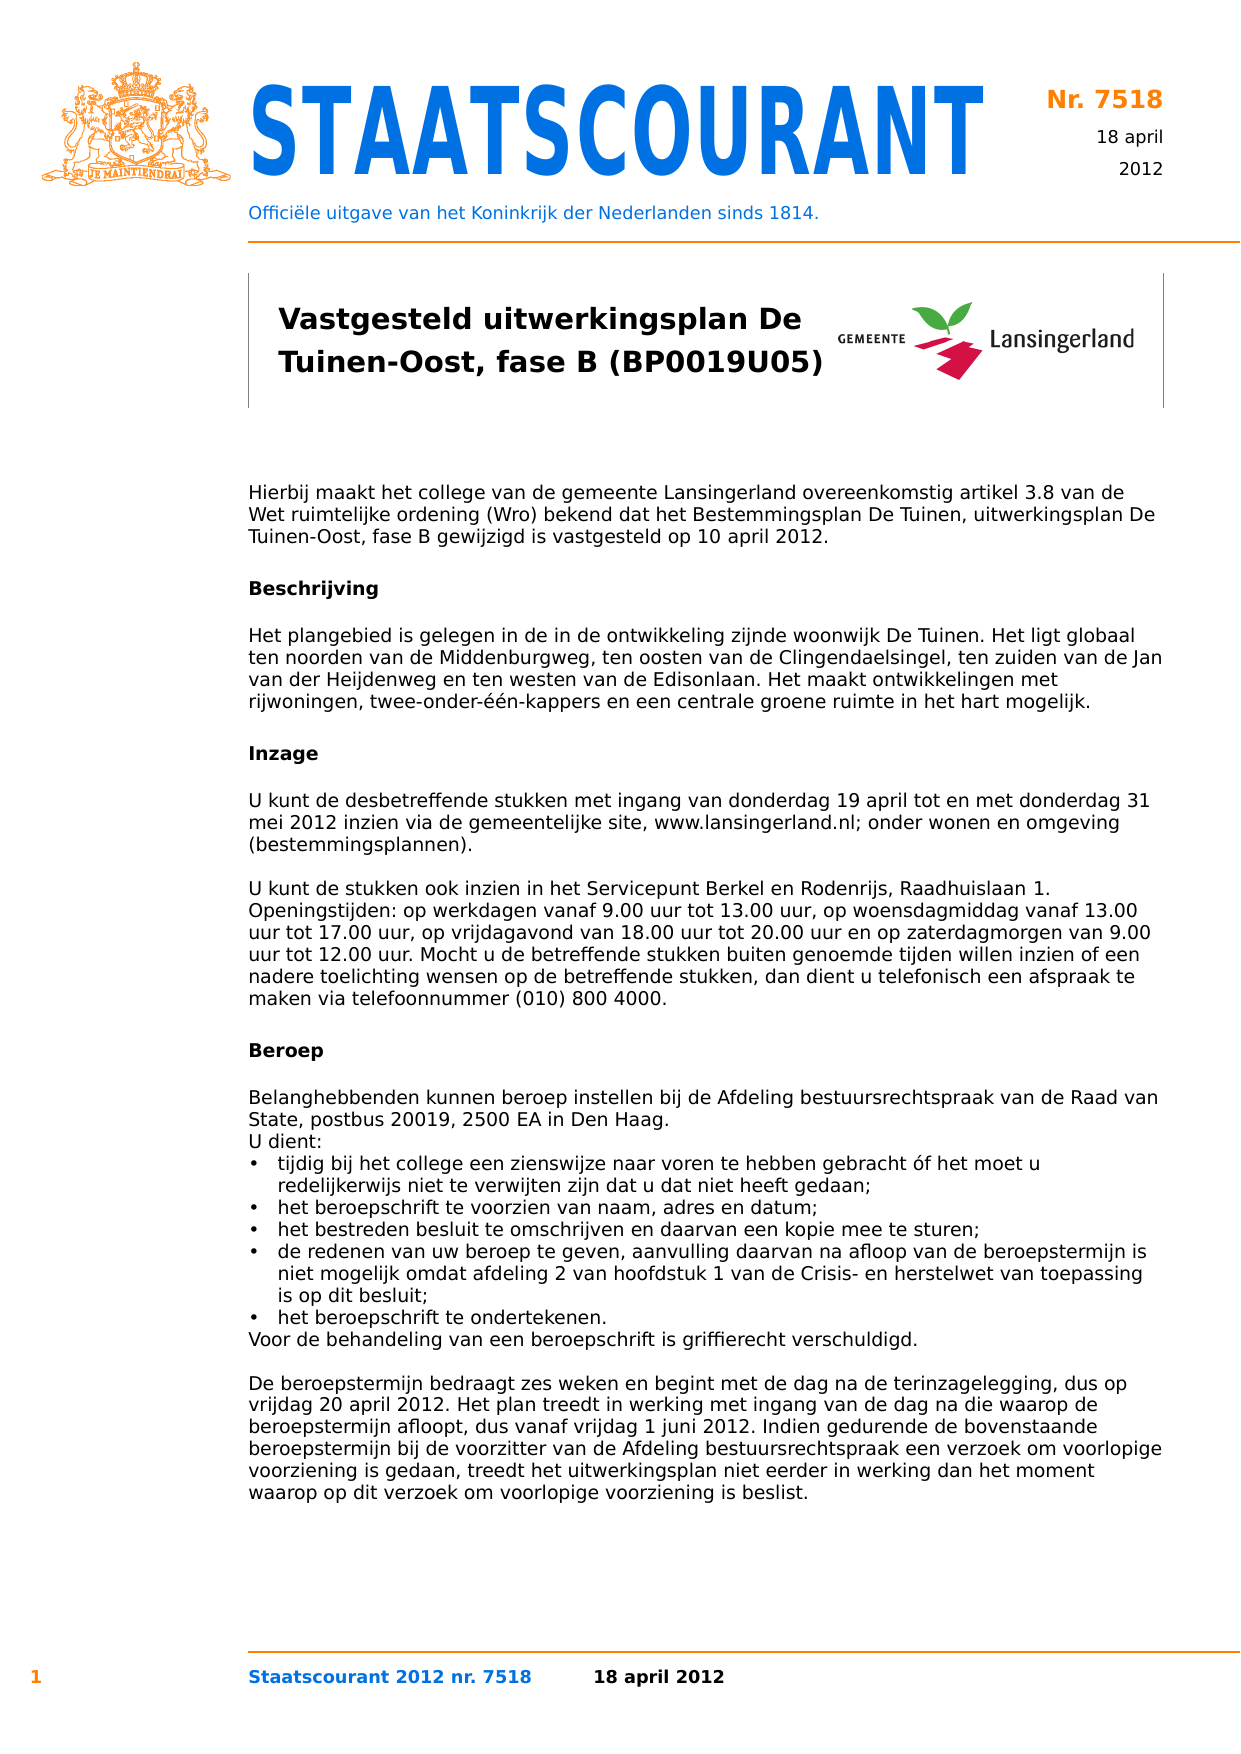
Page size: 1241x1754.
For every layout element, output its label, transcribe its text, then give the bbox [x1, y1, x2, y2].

subtitle Vastgesteld uitwerkingsplan De Tuinen-Oost, fase B (BP0019U05) [249, 273, 1163, 408]
text • het beroepschrift te ondertekenen. [248, 1307, 1163, 1328]
text • het bestreden besluit te omschrijven en daarvan een kopie mee te sturen; [248, 1219, 1163, 1241]
text U dient: [248, 1131, 1163, 1153]
table_cell 2012 [998, 153, 1240, 203]
table_header STAATSCOURANT [248, 62, 998, 203]
table_cell 18 april [998, 121, 1240, 153]
text U kunt de stukken ook inzien in het Servicepunt Berkel en Rodenrijs, Raadhuislaan 1. Openingstijden: op werkdagen vanaf 9.00 uur tot 13.00 uur, op woensdagmiddag vanaf 13.00 uur tot 17.00 uur, op vrijdagavond van 18.00 uur tot 20.00 uur en op zaterdagmorgen van 9.00 uur tot 12.00 uur. Mocht u de betreffende stukken buiten genoemde tijden willen inzien of een nadere toelichting wensen op de betreffende stukken, dan dient u telefonisch een afspraak te maken via telefoonnummer (010) 800 4000. [248, 878, 1163, 1010]
picture [41, 62, 231, 186]
text • het beroepschrift te voorzien van naam, adres en datum; [248, 1197, 1163, 1219]
text Het plangebied is gelegen in de in de ontwikkeling zijnde woonwijk De Tuinen. Het ligt globaal ten noorden van de Middenburgweg, ten oosten van de Clingendaelsingel, ten zuiden van de Jan van der Heijdenweg en ten westen van de Edisonlaan. Het maakt ontwikkelingen met rijwoningen, twee-onder-één-kappers en een centrale groene ruimte in het hart mogelijk. [248, 625, 1163, 713]
text Voor de behandeling van een beroepschrift is griffierecht verschuldigd. [248, 1328, 1163, 1351]
text • tijdig bij het college een zienswijze naar voren te hebben gebracht óf het moet u redelijkerwijs niet te verwijten zijn dat u dat niet heeft gedaan; [248, 1153, 1163, 1197]
table_header [25, 62, 248, 241]
table_cell Officiële uitgave van het Koninkrijk der Nederlanden sinds 1814. [248, 203, 1240, 241]
text De beroepstermijn bedraagt zes weken en begint met de dag na de terinzagelegging, dus op vrijdag 20 april 2012. Het plan treedt in werking met ingang van de dag na die waarop de beroepstermijn afloopt, dus vanaf vrijdag 1 juni 2012. Indien gedurende de bovenstaande beroepstermijn bij de voorzitter van de Afdeling bestuursrechtspraak een verzoek om voorlopige voorziening is gedaan, treedt het uitwerkingsplan niet eerder in werking dan het moment waarop op dit verzoek om voorlopige voorziening is beslist. [248, 1372, 1163, 1504]
subtitle Inzage [248, 743, 1163, 765]
subtitle Beschrijving [248, 578, 1163, 600]
table_header Nr. 7518 [998, 62, 1240, 121]
text Belanghebbenden kunnen beroep instellen bij de Afdeling bestuursrechtspraak van de Raad van State, postbus 20019, 2500 EA in Den Haag. [248, 1087, 1163, 1131]
text Hierbij maakt het college van de gemeente Lansingerland overeenkomstig artikel 3.8 van de Wet ruimtelijke ordening (Wro) bekend dat het Bestemmingsplan De Tuinen, uitwerkingsplan De Tuinen-Oost, fase B gewijzigd is vastgesteld op 10 april 2012. [248, 482, 1163, 548]
text • de redenen van uw beroep te geven, aanvulling daarvan na afloop van de beroepstermijn is niet mogelijk omdat afdeling 2 van hoofdstuk 1 van de Crisis- en herstelwet van toepassing is op dit besluit; [248, 1241, 1163, 1307]
subtitle Beroep [248, 1040, 1163, 1062]
picture [838, 302, 1134, 380]
text U kunt de desbetreffende stukken met ingang van donderdag 19 april tot en met donderdag 31 mei 2012 inzien via de gemeentelijke site, www.lansingerland.nl; onder wonen en omgeving (bestemmingsplannen). [248, 790, 1163, 856]
